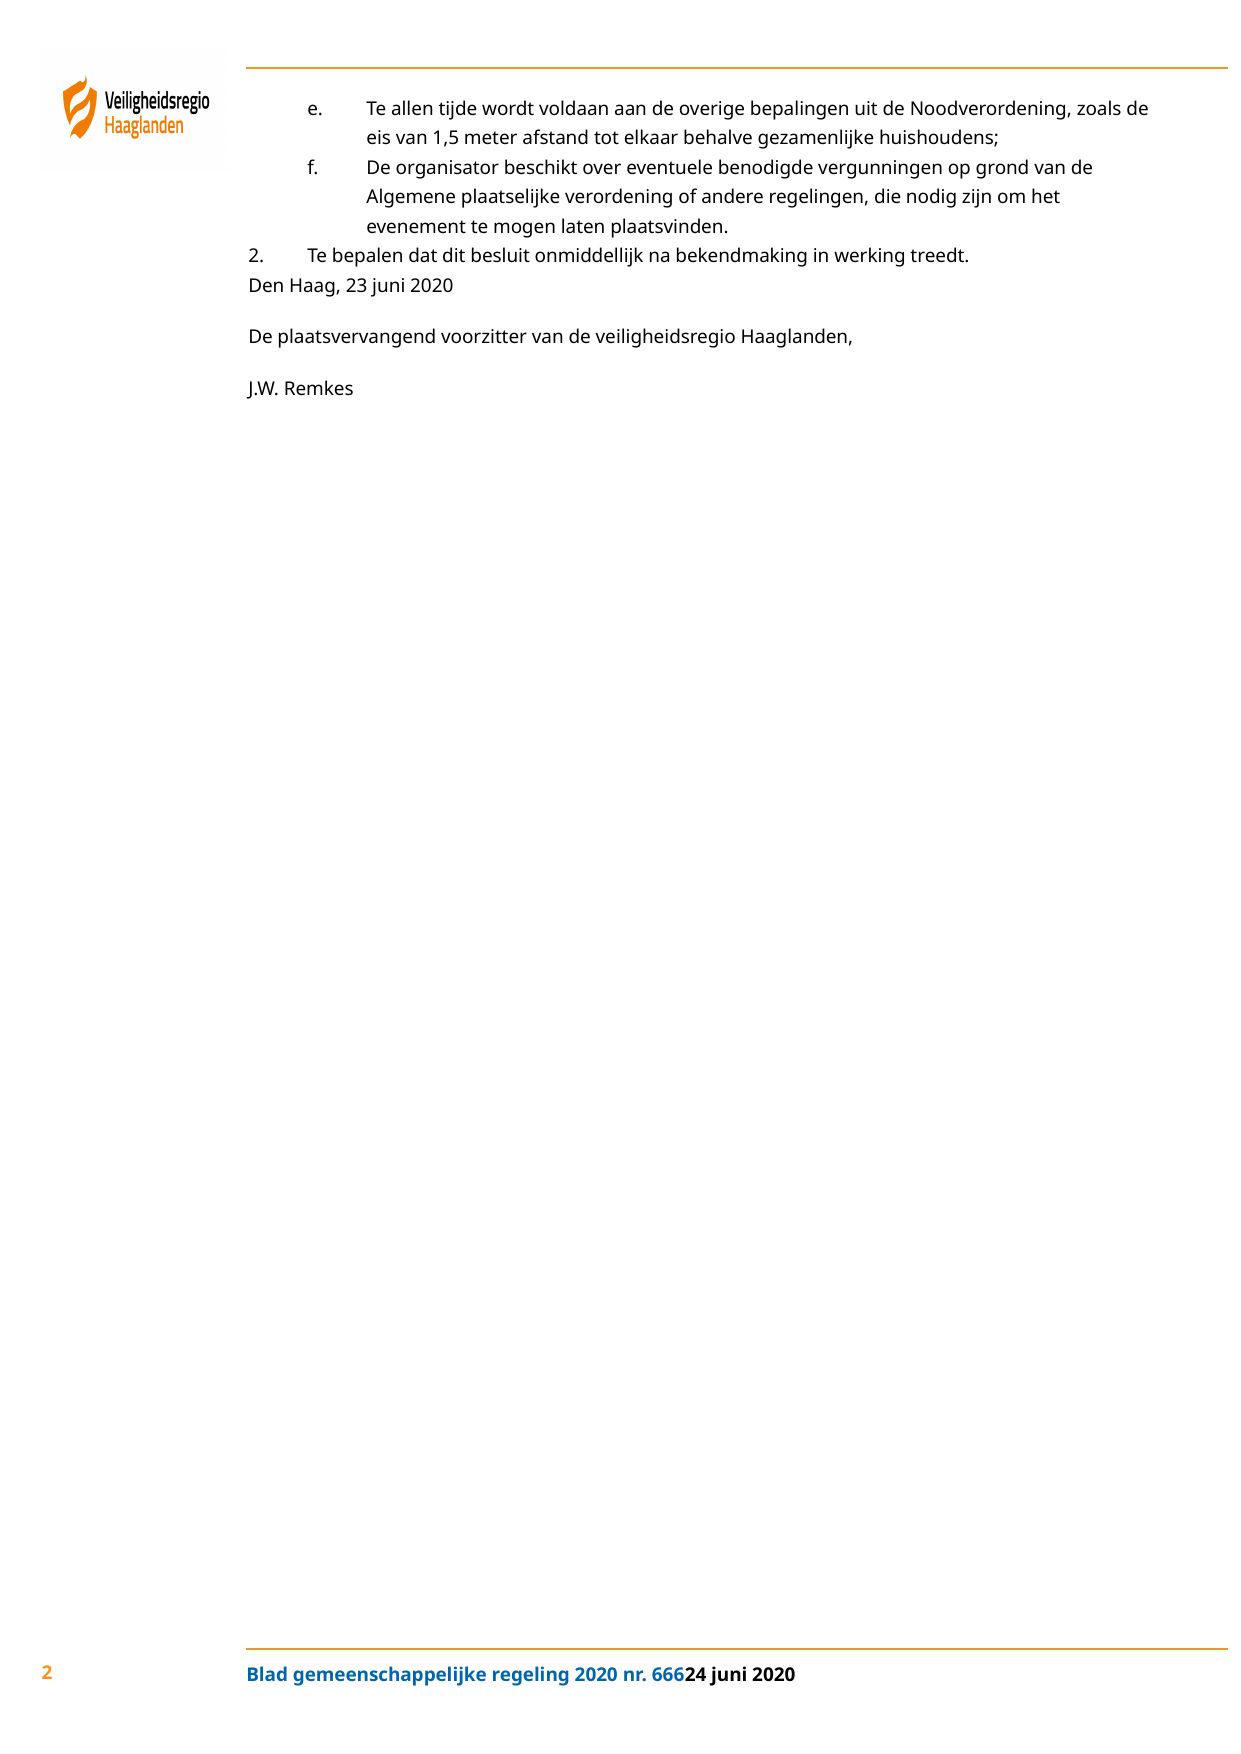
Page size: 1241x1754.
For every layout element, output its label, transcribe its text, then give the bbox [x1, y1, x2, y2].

text J.W. Remkes [248, 375, 1152, 401]
picture [41, 47, 231, 172]
list Te bepalen dat dit besluit onmiddellijk na bekendmaking in werking treedt. [248, 243, 1152, 268]
text Den Haag, 23 juni 2020 [248, 272, 1152, 298]
text De plaatsvervangend voorzitter van de veiligheidsregio Haaglanden, [248, 324, 1152, 349]
list De organisator beschikt over eventuele benodigde vergunningen op grond van de Algemene plaatselijke verordening of andere regelingen, die nodig zijn om het evenement te mogen laten plaatsvinden. [307, 154, 1152, 239]
list Te allen tijde wordt voldaan aan de overige bepalingen uit de Noodverordening, zoals de eis van 1,5 meter afstand tot elkaar behalve gezamenlijke huishoudens; [307, 95, 1152, 150]
